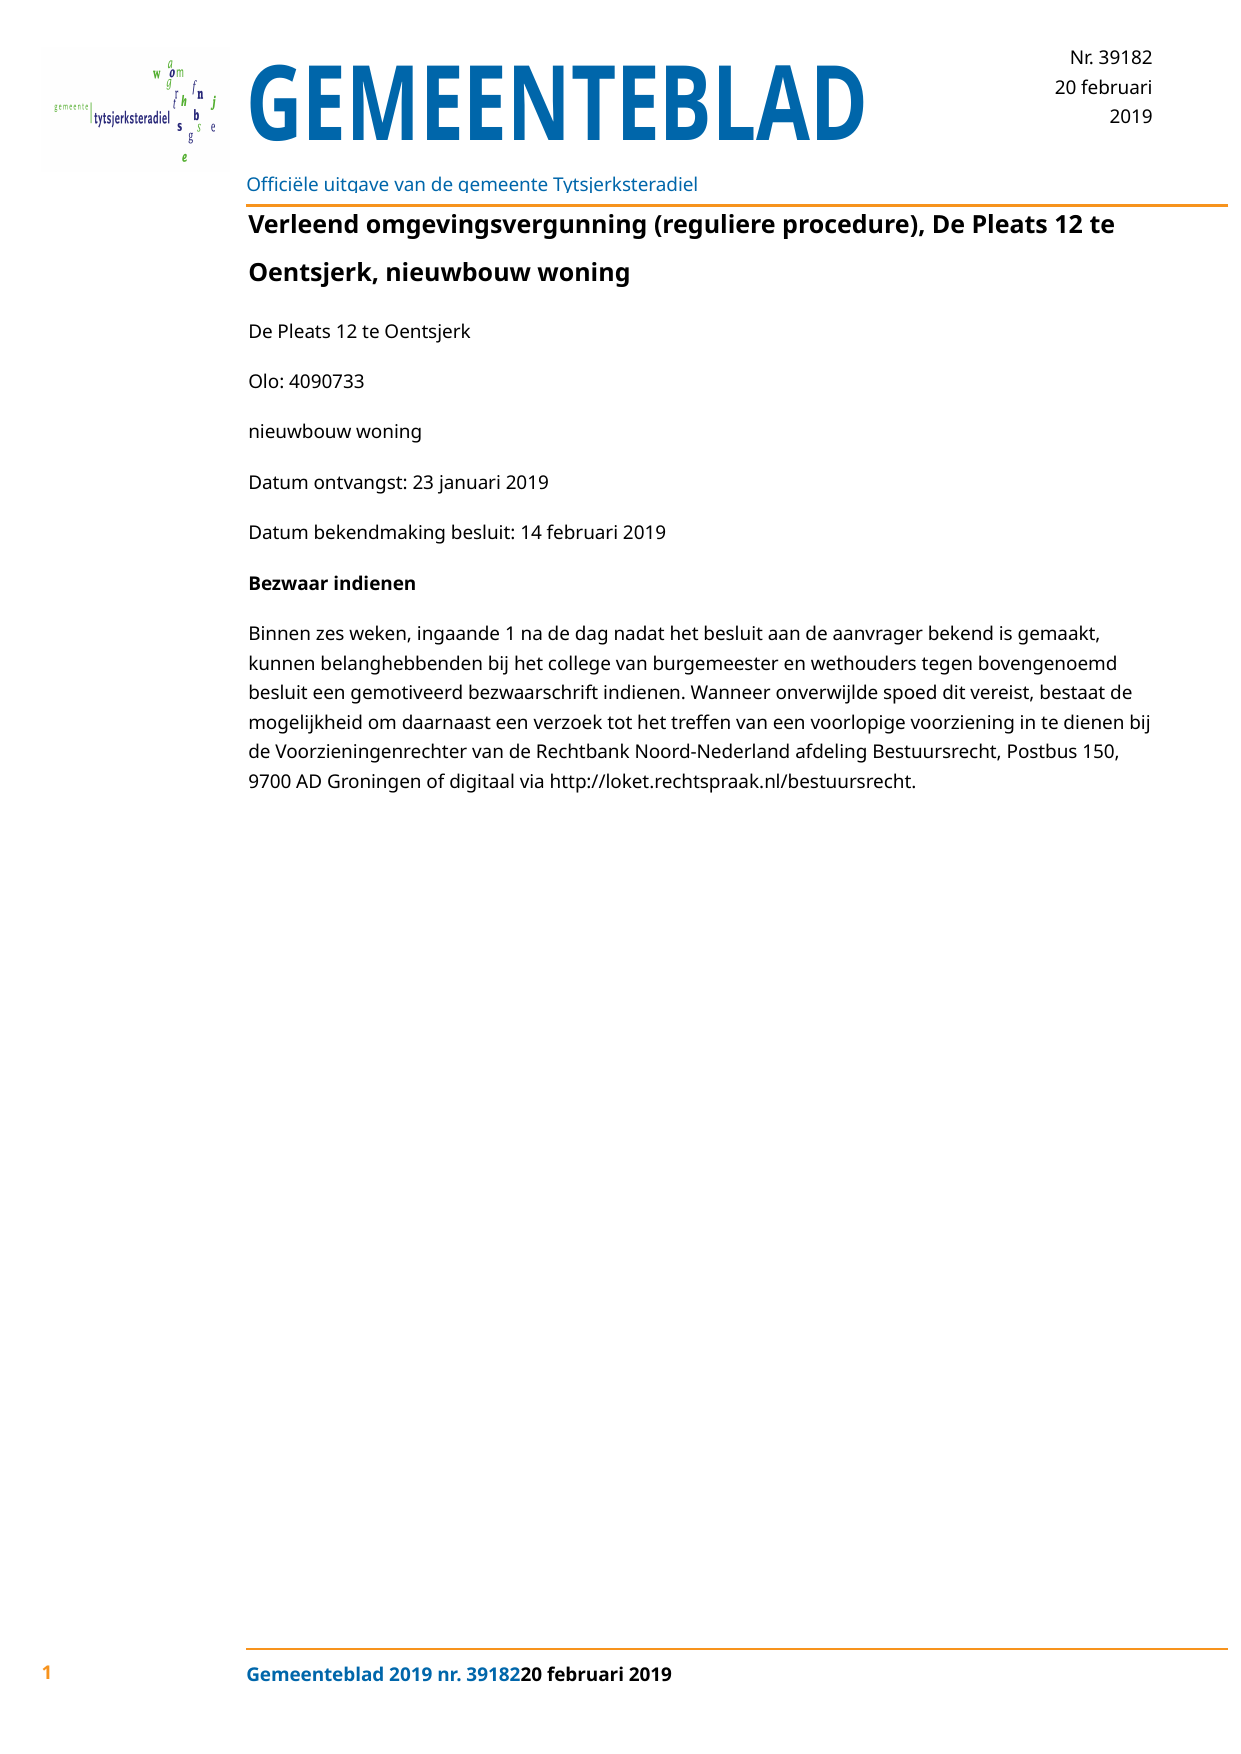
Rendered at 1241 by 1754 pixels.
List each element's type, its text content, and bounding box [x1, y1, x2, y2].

text Olo: 4090733 [248, 368, 1152, 394]
text Datum bekendmaking besluit: 14 februari 2019 [248, 519, 1152, 545]
text Bezwaar indienen [248, 570, 1152, 596]
text nieuwbouw woning [248, 419, 1152, 444]
text Datum ontvangst: 23 januari 2019 [248, 469, 1152, 495]
text Binnen zes weken, ingaande 1 na de dag nadat het besluit aan de aanvrager bekend is gemaakt, kunnen belanghebbenden bij het college van burgemeester en wethouders tegen bovengenoemd besluit een gemotiveerd bezwaarschrift indienen. Wanneer onverwijlde spoed dit vereist, bestaat de mogelijkheid om daarnaast een verzoek tot het treffen van een voorlopige voorziening in te dienen bij de Voorzieningenrechter van de Rechtbank Noord-Nederland afdeling Bestuursrecht, Postbus 150, 9700 AD Groningen of digitaal via http://loket.rechtspraak.nl/bestuursrecht. [248, 620, 1152, 794]
text Verleend omgevingsvergunning (reguliere procedure), De Pleats 12 te Oentsjerk, nieuwbouw woning [248, 207, 1152, 288]
text De Pleats 12 te Oentsjerk [248, 318, 1152, 344]
picture [41, 47, 231, 172]
